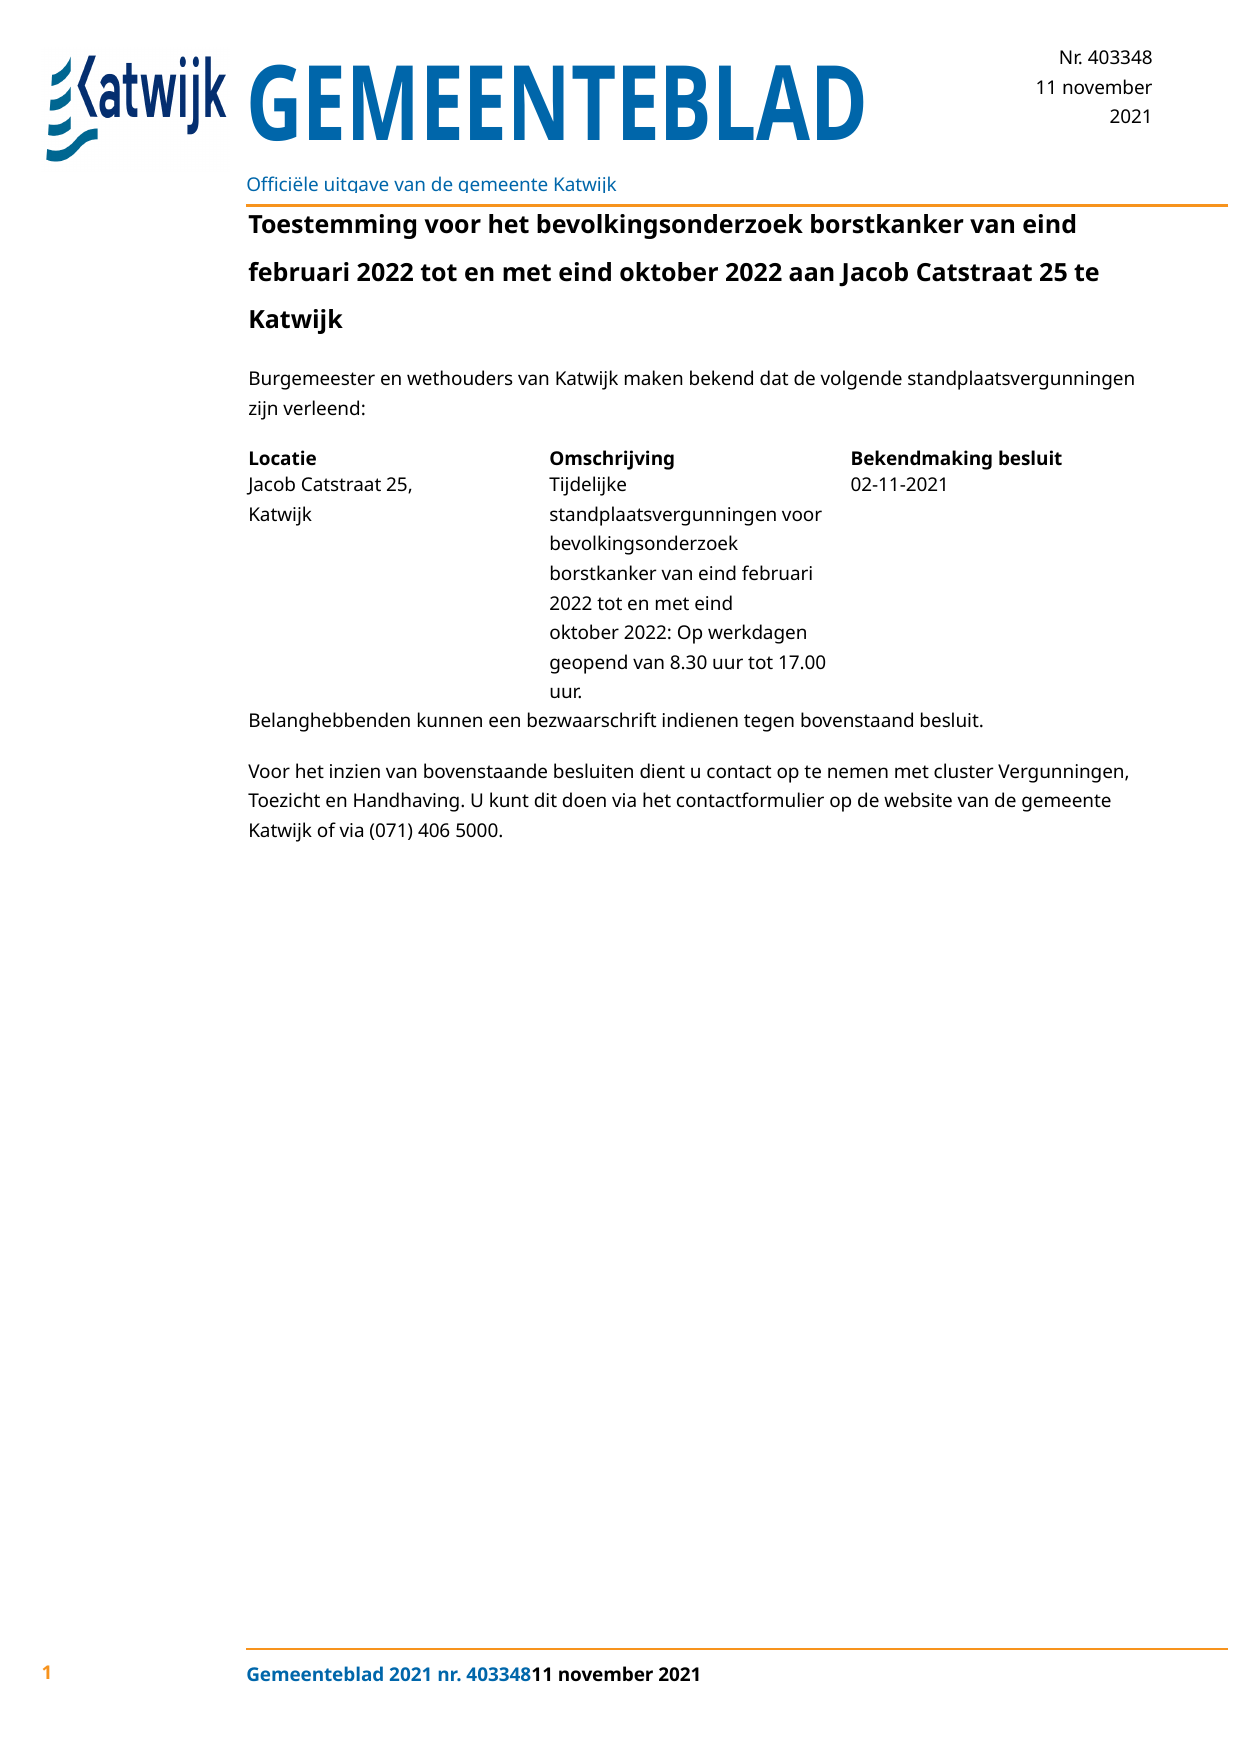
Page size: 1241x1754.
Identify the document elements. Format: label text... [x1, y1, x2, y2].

picture [41, 47, 231, 172]
table_header Omschrijving [549, 446, 850, 471]
table_header Locatie [248, 446, 549, 471]
text Burgemeester en wethouders van Katwijk maken bekend dat de volgende standplaatsvergunningen zijn verleend: [248, 366, 1152, 421]
table_cell Jacob Catstraat 25, Katwijk [248, 471, 549, 704]
text Belanghebbenden kunnen een bezwaarschrift indienen tegen bovenstaand besluit. [248, 707, 1152, 733]
text Voor het inzien van bovenstaande besluiten dient u contact op te nemen met cluster Vergunningen, Toezicht en Handhaving. U kunt dit doen via het contactformulier op de website van de gemeente Katwijk of via (071) 406 5000. [248, 758, 1152, 843]
table_cell 02-11-2021 [850, 471, 1152, 704]
table_cell Tijdelijke standplaatsvergunningen voor bevolkingsonderzoek borstkanker van eind februari 2022 tot en met eind oktober 2022: Op werkdagen geopend van 8.30 uur tot 17.00 uur. [549, 471, 850, 704]
text Toestemming voor het bevolkingsonderzoek borstkanker van eind februari 2022 tot en met eind oktober 2022 aan Jacob Catstraat 25 te Katwijk [248, 207, 1152, 336]
table_header Bekendmaking besluit [850, 446, 1152, 471]
